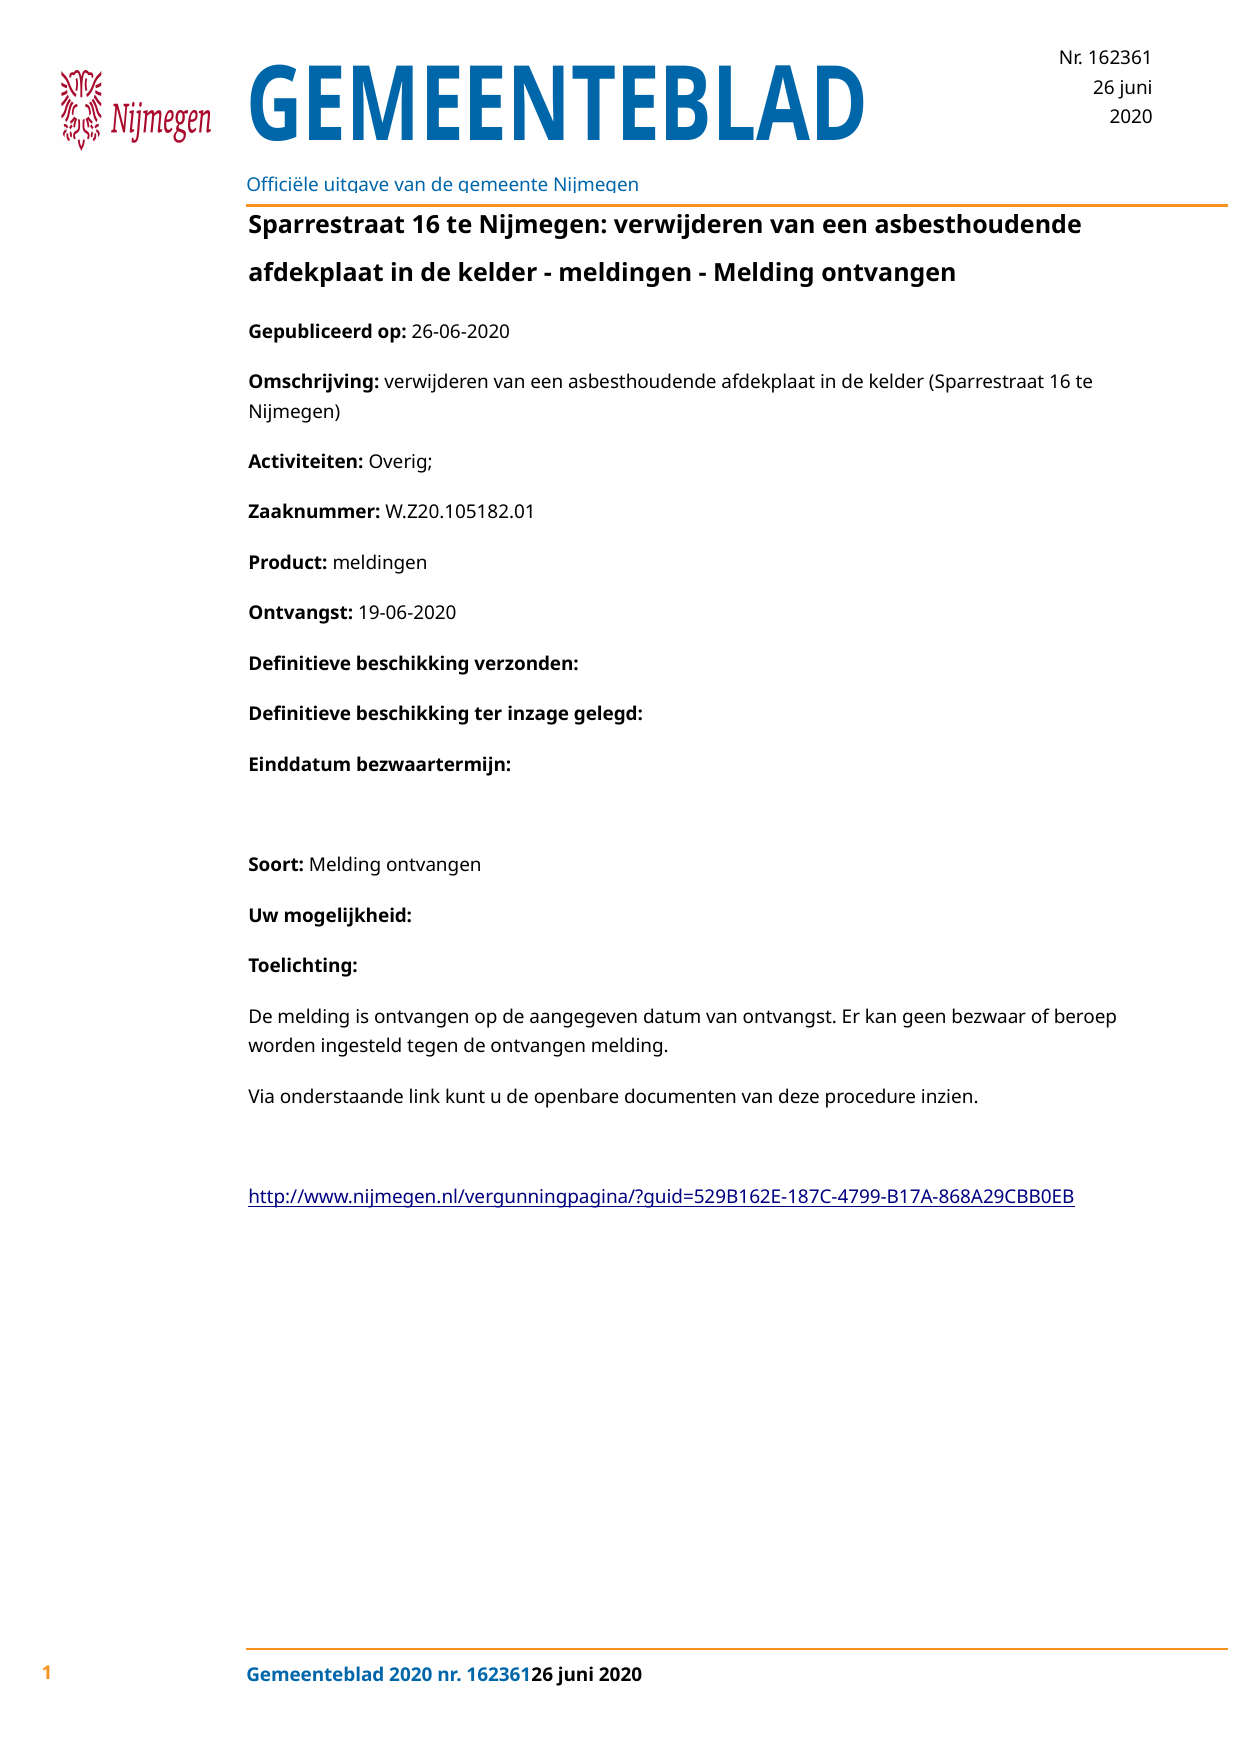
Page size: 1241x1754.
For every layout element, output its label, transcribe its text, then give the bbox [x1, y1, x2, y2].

text Omschrijving: verwijderen van een asbesthoudende afdekplaat in de kelder (Sparrestraat 16 te Nijmegen) [248, 368, 1152, 424]
text Gepubliceerd op: 26-06-2020 [248, 318, 1152, 344]
text Toelichting: [248, 952, 1152, 978]
text Definitieve beschikking ter inzage gelegd: [248, 700, 1152, 726]
text Einddatum bezwaartermijn: [248, 751, 1152, 777]
picture [41, 47, 231, 172]
text Ontvangst: 19-06-2020 [248, 599, 1152, 625]
text http://www.nijmegen.nl/vergunningpagina/?guid=529B162E-187C-4799-B17A-868A29CBB0EB [248, 1184, 1152, 1209]
text Via onderstaande link kunt u de openbare documenten van deze procedure inzien. [248, 1083, 1152, 1109]
text Definitieve beschikking verzonden: [248, 650, 1152, 676]
text Zaaknummer: W.Z20.105182.01 [248, 499, 1152, 524]
text Sparrestraat 16 te Nijmegen: verwijderen van een asbesthoudende afdekplaat in de kelder - meldingen - Melding ontvangen [248, 207, 1152, 288]
text De melding is ontvangen op de aangegeven datum van ontvangst. Er kan geen bezwaar of beroep worden ingesteld tegen de ontvangen melding. [248, 1003, 1152, 1058]
text Product: meldingen [248, 549, 1152, 575]
text Soort: Melding ontvangen [248, 852, 1152, 877]
text Uw mogelijkheid: [248, 902, 1152, 928]
text Activiteiten: Overig; [248, 448, 1152, 474]
